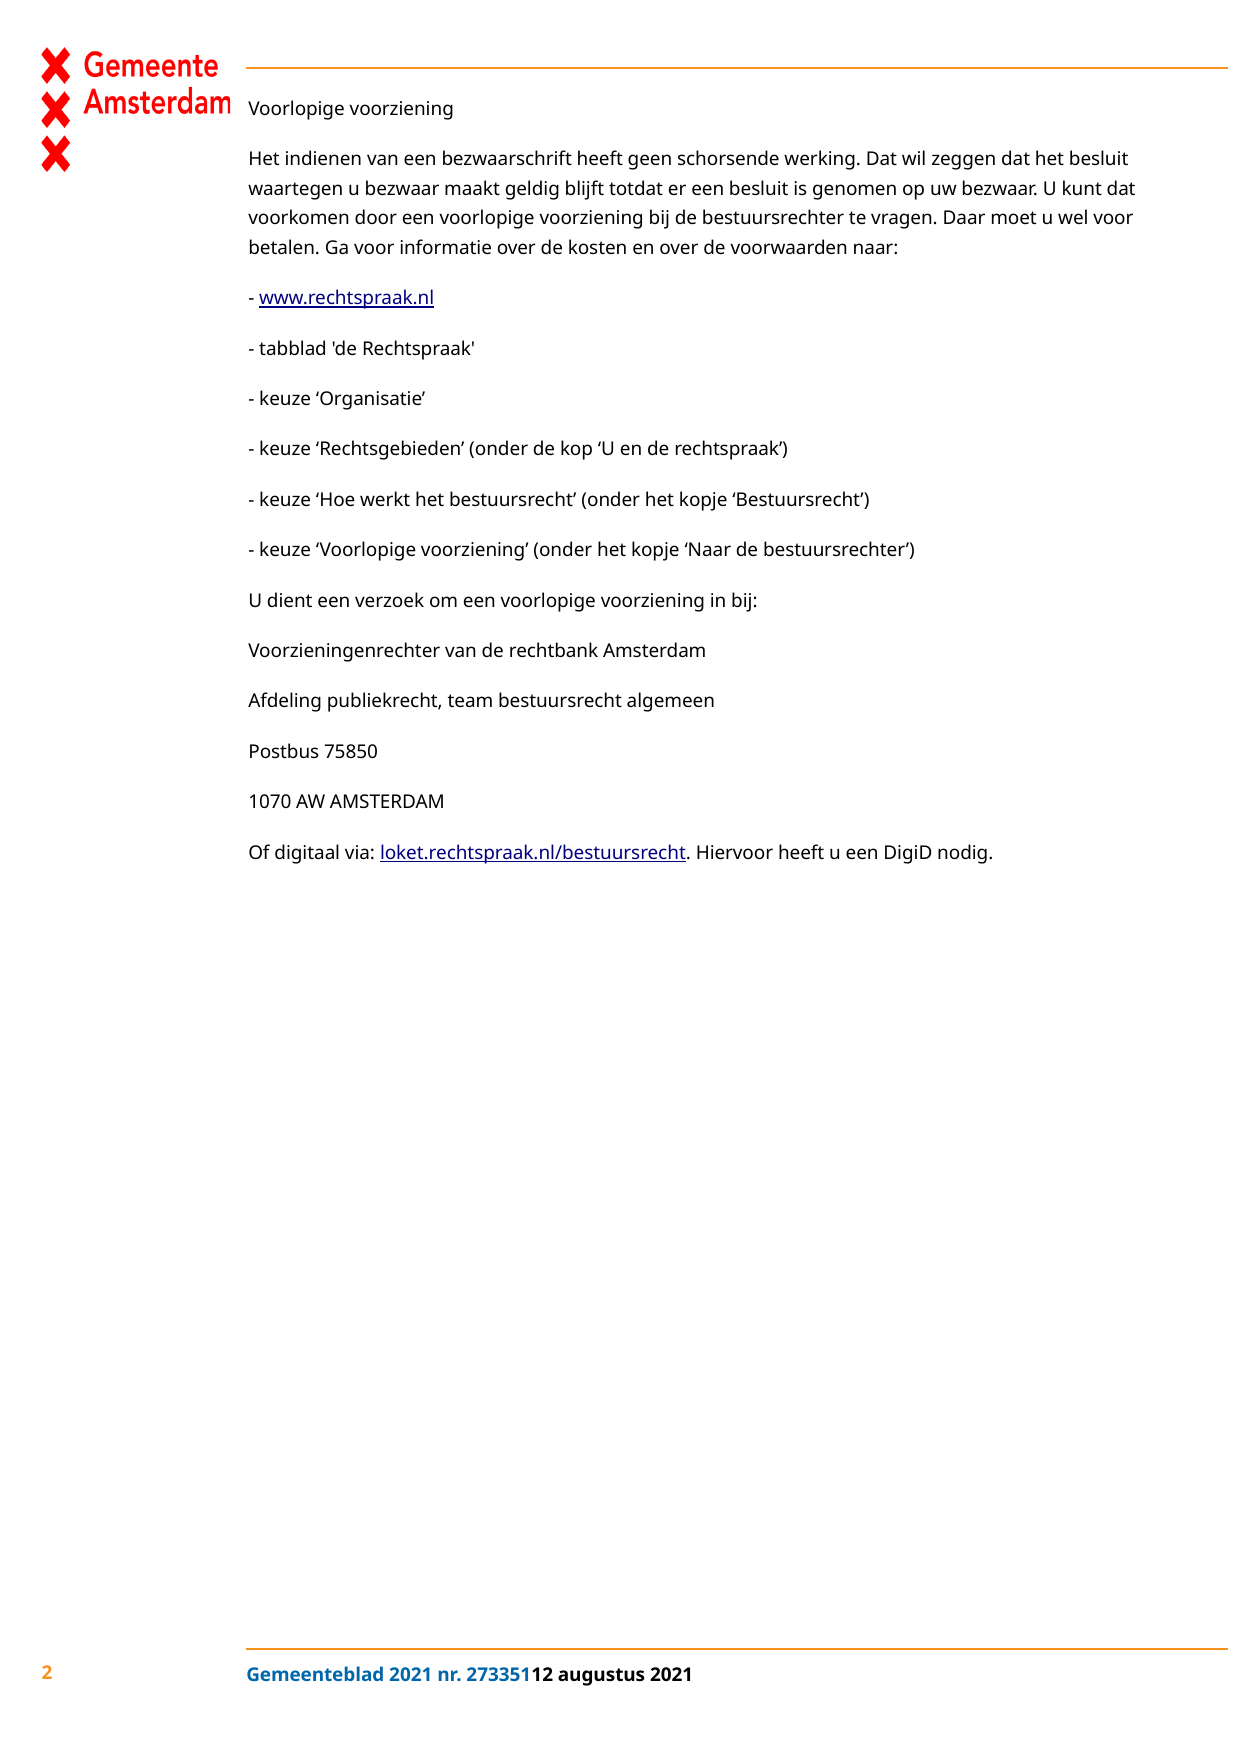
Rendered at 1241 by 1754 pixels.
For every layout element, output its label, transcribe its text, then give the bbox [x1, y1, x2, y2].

text Of digitaal via: loket.rechtspraak.nl/bestuursrecht. Hiervoor heeft u een DigiD nodig. [248, 839, 1152, 865]
text - tabblad 'de Rechtspraak' [248, 335, 1152, 361]
text - keuze ‘Voorlopige voorziening’ (onder het kopje ‘Naar de bestuursrechter’) [248, 536, 1152, 562]
text Afdeling publiekrecht, team bestuursrecht algemeen [248, 688, 1152, 713]
text - keuze ‘Hoe werkt het bestuursrecht’ (onder het kopje ‘Bestuursrecht’) [248, 486, 1152, 512]
text 1070 AW AMSTERDAM [248, 788, 1152, 814]
text - www.rechtspraak.nl [248, 284, 1152, 310]
text Postbus 75850 [248, 738, 1152, 764]
text - keuze ‘Organisatie’ [248, 385, 1152, 411]
text Het indienen van een bezwaarschrift heeft geen schorsende werking. Dat wil zeggen dat het besluit waartegen u bezwaar maakt geldig blijft totdat er een besluit is genomen op uw bezwaar. U kunt dat voorkomen door een voorlopige voorziening bij de bestuursrechter te vragen. Daar moet u wel voor betalen. Ga voor informatie over de kosten en over de voorwaarden naar: [248, 145, 1152, 260]
text Voorzieningenrechter van de rechtbank Amsterdam [248, 637, 1152, 663]
text U dient een verzoek om een voorlopige voorziening in bij: [248, 587, 1152, 613]
text Voorlopige voorziening [248, 95, 1152, 121]
text - keuze ‘Rechtsgebieden’ (onder de kop ‘U en de rechtspraak’) [248, 436, 1152, 461]
picture [41, 47, 231, 172]
